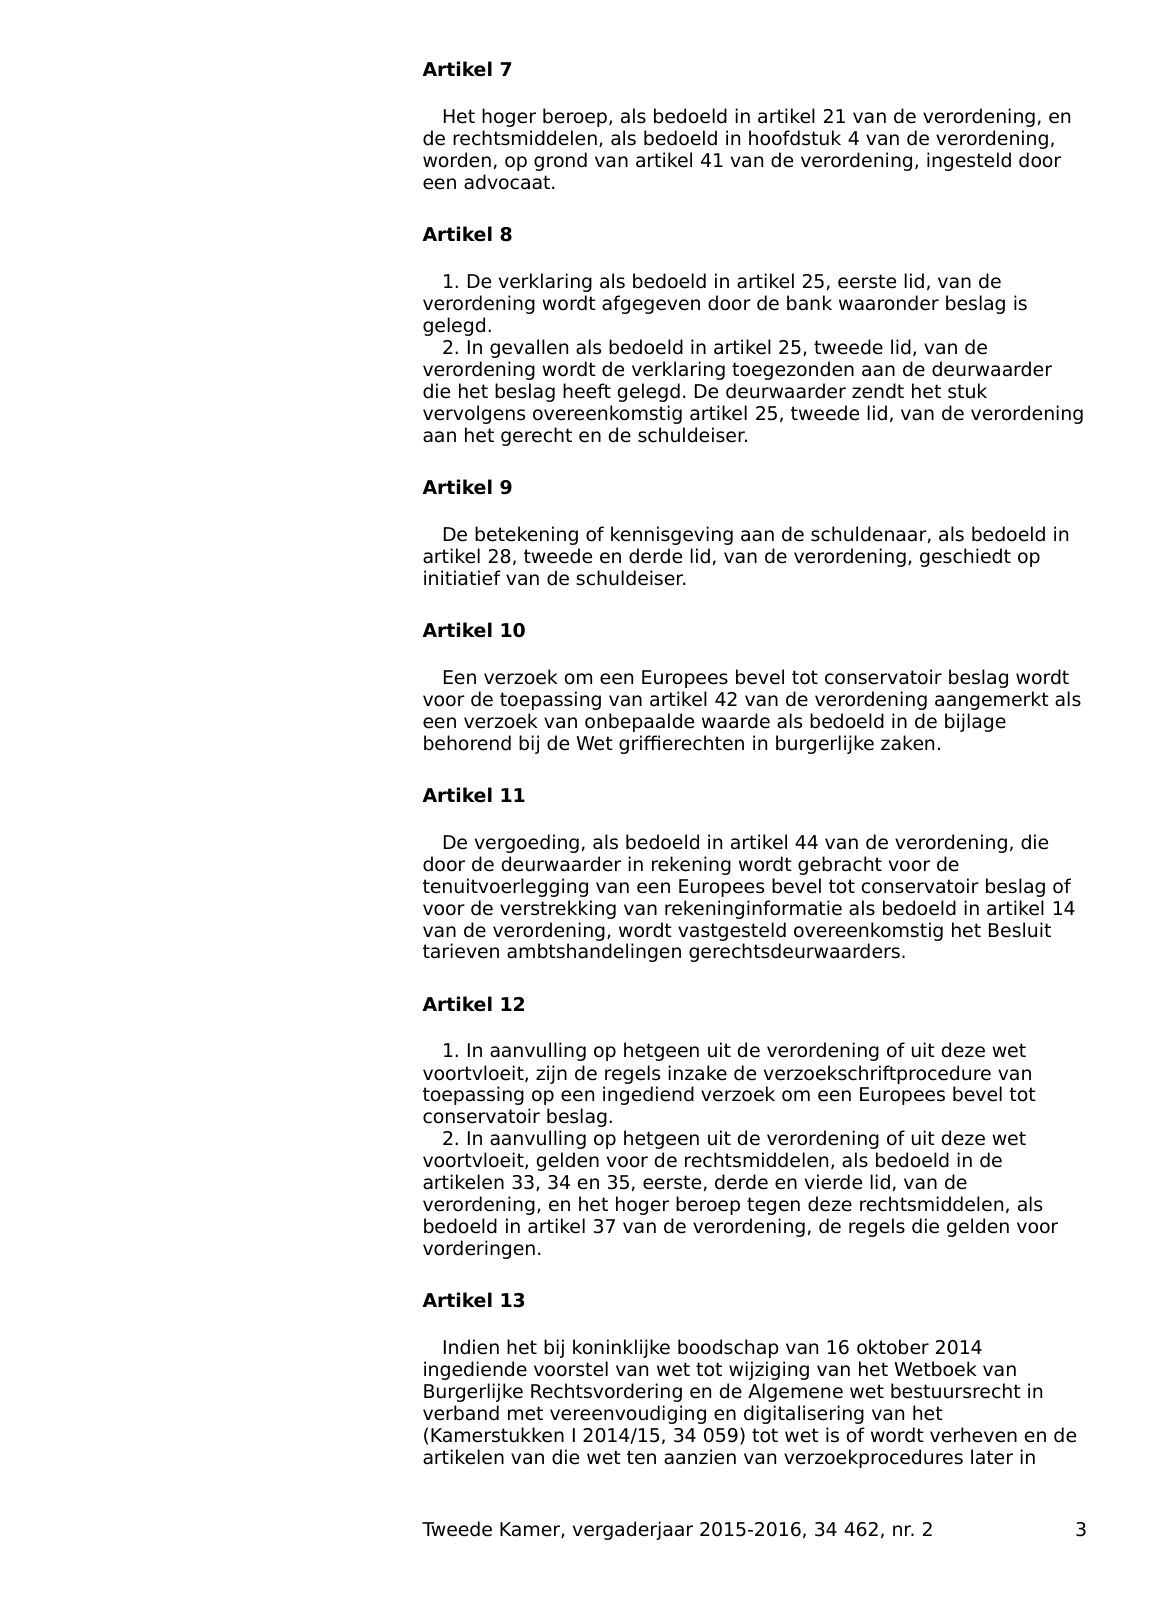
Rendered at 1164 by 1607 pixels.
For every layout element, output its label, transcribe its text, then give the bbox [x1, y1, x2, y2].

text 2. In gevallen als bedoeld in artikel 25, tweede lid, van de verordening wordt de verklaring toegezonden aan de deurwaarder die het beslag heeft gelegd. De deurwaarder zendt het stuk vervolgens overeenkomstig artikel 25, tweede lid, van de verordening aan het gerecht en de schuldeiser. [422, 337, 1087, 447]
text 1. In aanvulling op hetgeen uit de verordening of uit deze wet voortvloeit, zijn de regels inzake de verzoekschriftprocedure van toepassing op een ingediend verzoek om een Europees bevel tot conservatoir beslag. [422, 1040, 1087, 1128]
subtitle Artikel 10 [422, 620, 1087, 642]
subtitle Artikel 12 [422, 993, 1087, 1015]
subtitle Artikel 13 [422, 1290, 1087, 1312]
text Indien het bij koninklijke boodschap van 16 oktober 2014 ingediende voorstel van wet tot wijziging van het Wetboek van Burgerlijke Rechtsvordering en de Algemene wet bestuursrecht in verband met vereenvoudiging en digitalisering van het (Kamerstukken I 2014/15, 34 059) tot wet is of wordt verheven en de artikelen van die wet ten aanzien van verzoekprocedures later in [422, 1337, 1087, 1469]
text De vergoeding, als bedoeld in artikel 44 van de verordening, die door de deurwaarder in rekening wordt gebracht voor de tenuitvoerlegging van een Europees bevel tot conservatoir beslag of voor de verstrekking van rekeninginformatie als bedoeld in artikel 14 van de verordening, wordt vastgesteld overeenkomstig het Besluit tarieven ambtshandelingen gerechtsdeurwaarders. [422, 832, 1087, 963]
text 2. In aanvulling op hetgeen uit de verordening of uit deze wet voortvloeit, gelden voor de rechtsmiddelen, als bedoeld in de artikelen 33, 34 en 35, eerste, derde en vierde lid, van de verordening, en het hoger beroep tegen deze rechtsmiddelen, als bedoeld in artikel 37 van de verordening, de regels die gelden voor vorderingen. [422, 1128, 1087, 1260]
text Een verzoek om een Europees bevel tot conservatoir beslag wordt voor de toepassing van artikel 42 van de verordening aangemerkt als een verzoek van onbepaalde waarde als bedoeld in de bijlage behorend bij de Wet griffierechten in burgerlijke zaken. [422, 667, 1087, 754]
subtitle Artikel 9 [422, 477, 1087, 499]
subtitle Artikel 11 [422, 784, 1087, 807]
text Het hoger beroep, als bedoeld in artikel 21 van de verordening, en de rechtsmiddelen, als bedoeld in hoofdstuk 4 van de verordening, worden, op grond van artikel 41 van de verordening, ingesteld door een advocaat. [422, 106, 1087, 194]
subtitle Artikel 7 [422, 59, 1087, 81]
subtitle Artikel 8 [422, 224, 1087, 246]
text De betekening of kennisgeving aan de schuldenaar, als bedoeld in artikel 28, tweede en derde lid, van de verordening, geschiedt op initiatief van de schuldeiser. [422, 524, 1087, 590]
text 1. De verklaring als bedoeld in artikel 25, eerste lid, van de verordening wordt afgegeven door de bank waaronder beslag is gelegd. [422, 271, 1087, 337]
